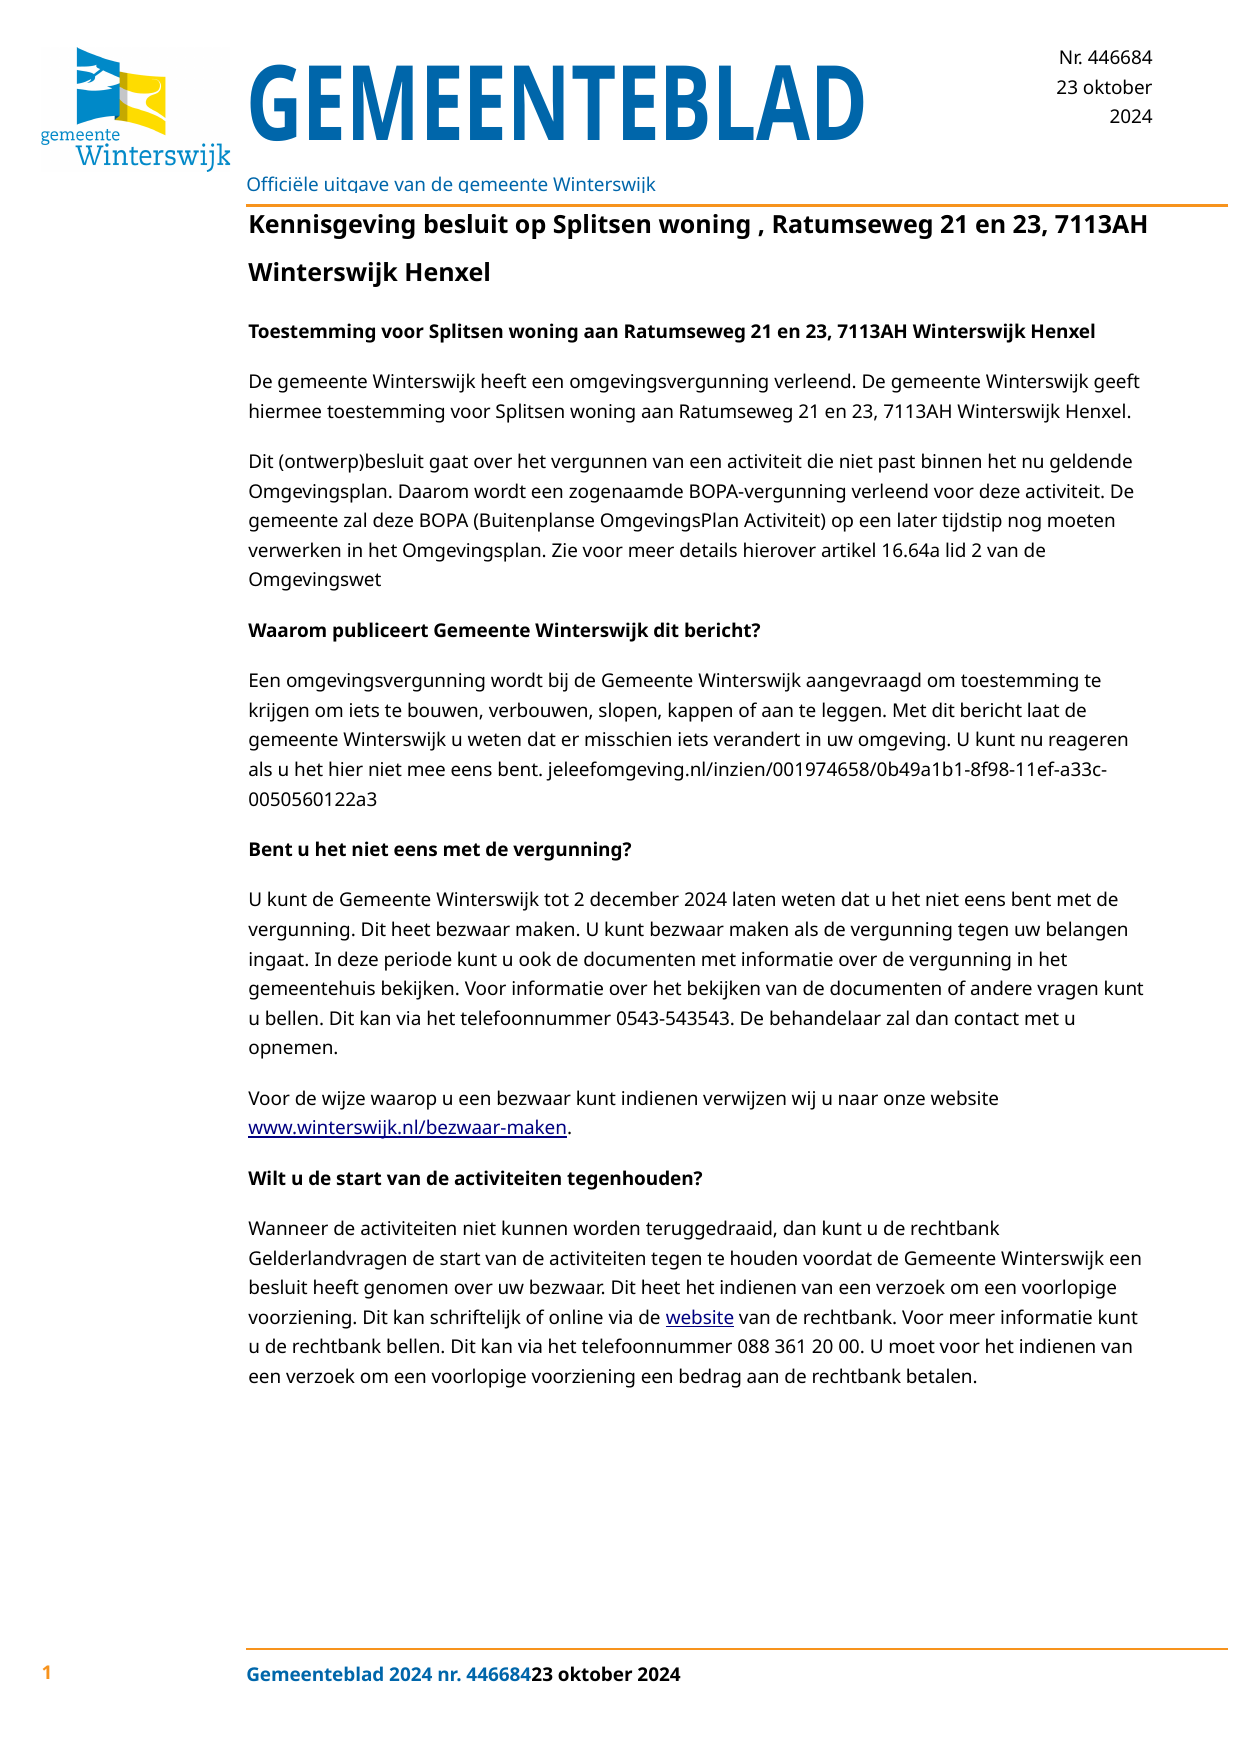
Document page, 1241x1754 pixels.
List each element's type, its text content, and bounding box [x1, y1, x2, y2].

text Toestemming voor Splitsen woning aan Ratumseweg 21 en 23, 7113AH Winterswijk Henxel [248, 318, 1152, 344]
text Dit (ontwerp)besluit gaat over het vergunnen van een activiteit die niet past binnen het nu geldende Omgevingsplan. Daarom wordt een zogenaamde BOPA-vergunning verleend voor deze activiteit. De gemeente zal deze BOPA (Buitenplanse OmgevingsPlan Activiteit) op een later tijdstip nog moeten verwerken in het Omgevingsplan. Zie voor meer details hierover artikel 16.64a lid 2 van de Omgevingswet [248, 448, 1152, 592]
text Een omgevingsvergunning wordt bij de Gemeente Winterswijk aangevraagd om toestemming te krijgen om iets te bouwen, verbouwen, slopen, kappen of aan te leggen. Met dit bericht laat de gemeente Winterswijk u weten dat er misschien iets verandert in uw omgeving. U kunt nu reageren als u het hier niet mee eens bent. jeleefomgeving.nl/inzien/001974658/0b49a1b1-8f98-11ef-a33c-0050560122a3 [248, 667, 1152, 812]
text Bent u het niet eens met de vergunning? [248, 836, 1152, 862]
text Wilt u de start van de activiteiten tegenhouden? [248, 1165, 1152, 1191]
text U kunt de Gemeente Winterswijk tot 2 december 2024 laten weten dat u het niet eens bent met de vergunning. Dit heet bezwaar maken. U kunt bezwaar maken als de vergunning tegen uw belangen ingaat. In deze periode kunt u ook de documenten met informatie over de vergunning in het gemeentehuis bekijken. Voor informatie over het bekijken van de documenten of andere vragen kunt u bellen. Dit kan via het telefoonnummer 0543-543543. De behandelaar zal dan contact met u opnemen. [248, 887, 1152, 1060]
text Waarom publiceert Gemeente Winterswijk dit bericht? [248, 617, 1152, 643]
text De gemeente Winterswijk heeft een omgevingsvergunning verleend. De gemeente Winterswijk geeft hiermee toestemming voor Splitsen woning aan Ratumseweg 21 en 23, 7113AH Winterswijk Henxel. [248, 368, 1152, 424]
text Kennisgeving besluit op Splitsen woning , Ratumseweg 21 en 23, 7113AH Winterswijk Henxel [248, 207, 1152, 288]
text Voor de wijze waarop u een bezwaar kunt indienen verwijzen wij u naar onze website www.winterswijk.nl/bezwaar-maken. [248, 1085, 1152, 1140]
picture [225, 153, 231, 162]
text Wanneer de activiteiten niet kunnen worden teruggedraaid, dan kunt u de rechtbank Gelderlandvragen de start van de activiteiten tegen te houden voordat de Gemeente Winterswijk een besluit heeft genomen over uw bezwaar. Dit heet het indienen van een verzoek om een voorlopige voorziening. Dit kan schriftelijk of online via de website van de rechtbank. Voor meer informatie kunt u de rechtbank bellen. Dit kan via het telefoonnummer 088 361 20 00. U moet voor het indienen van een verzoek om een voorlopige voorziening een bedrag aan de rechtbank betalen. [248, 1215, 1152, 1389]
picture [41, 47, 231, 172]
